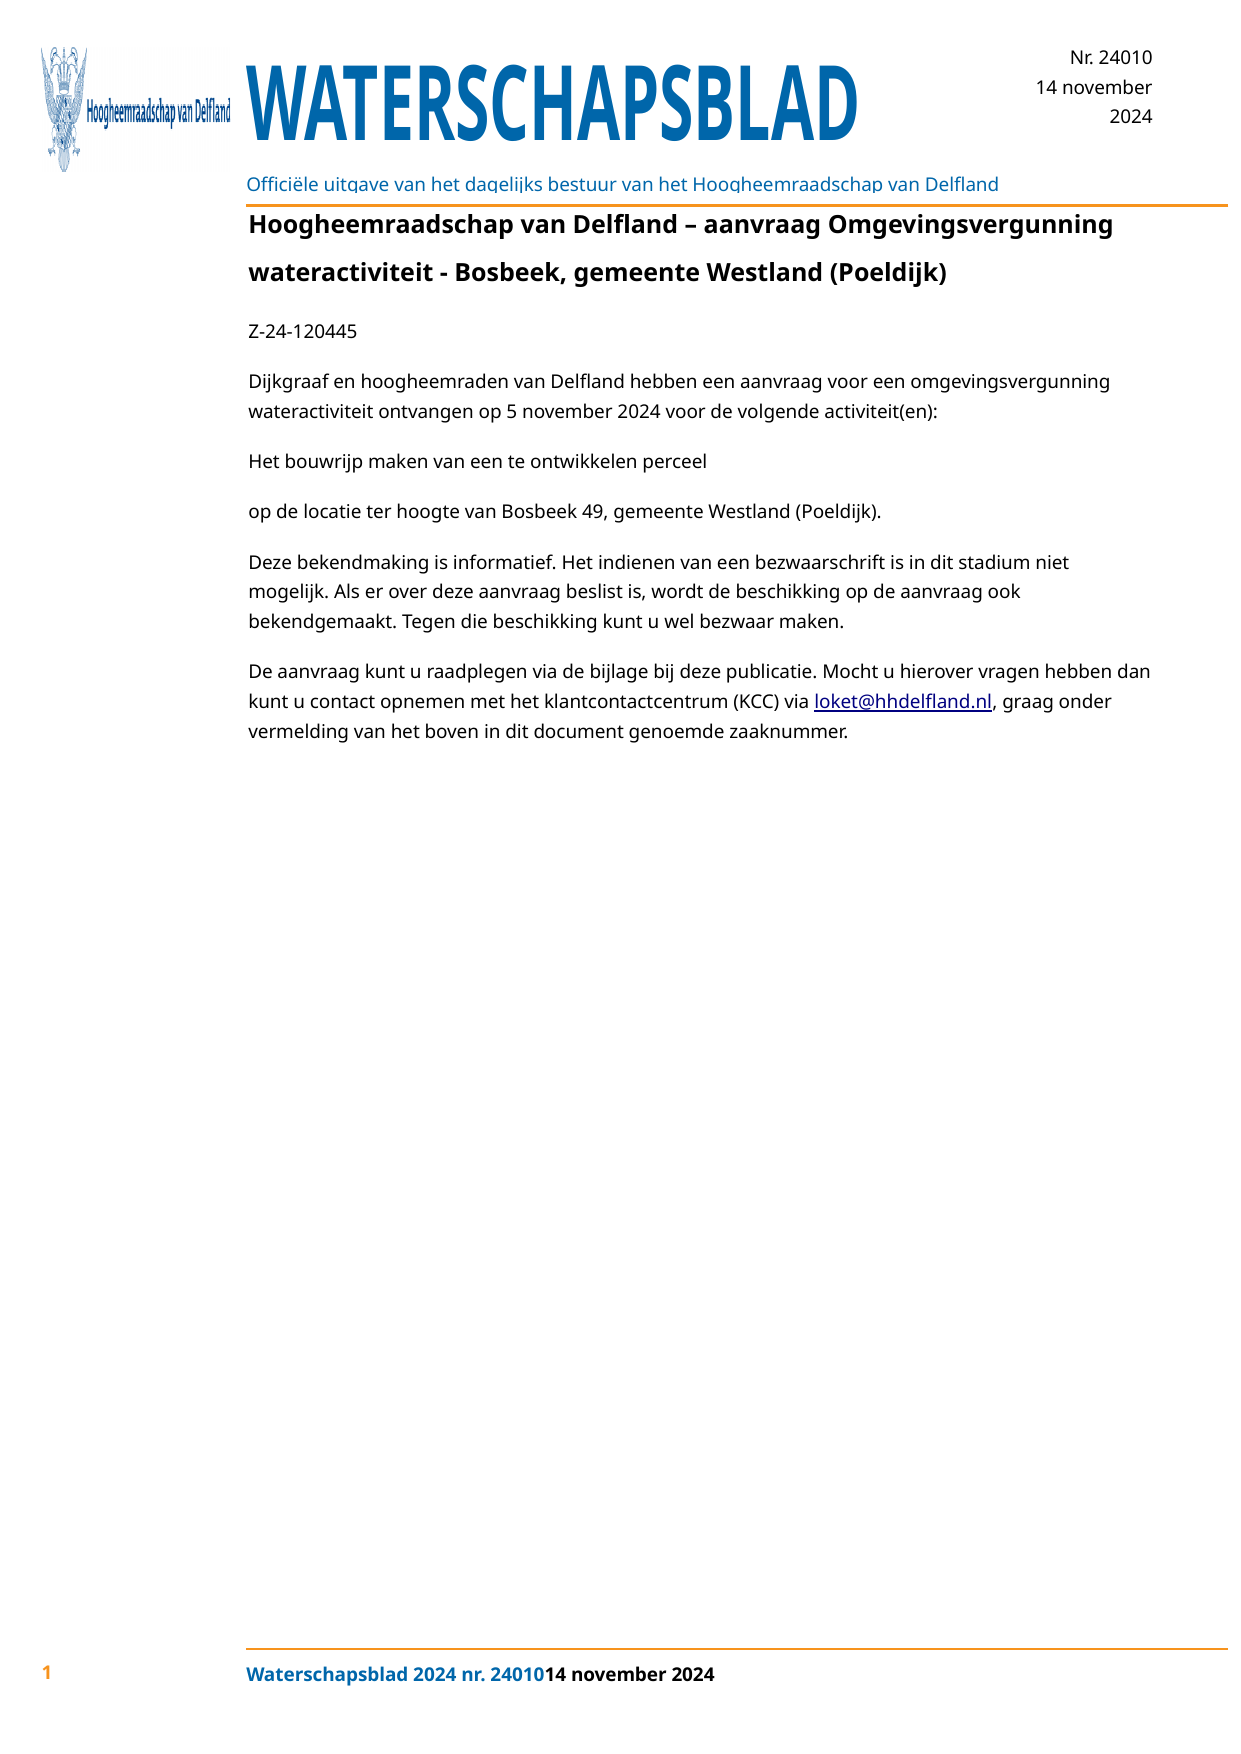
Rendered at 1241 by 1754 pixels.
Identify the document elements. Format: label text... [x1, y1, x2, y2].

text op de locatie ter hoogte van Bosbeek 49, gemeente Westland (Poeldijk). [248, 499, 1152, 524]
text Deze bekendmaking is informatief. Het indienen van een bezwaarschrift is in dit stadium niet mogelijk. Als er over deze aanvraag beslist is, wordt de beschikking op de aanvraag ook bekendgemaakt. Tegen die beschikking kunt u wel bezwaar maken. [248, 549, 1152, 634]
text Dijkgraaf en hoogheemraden van Delfland hebben een aanvraag voor een omgevingsvergunning wateractiviteit ontvangen op 5 november 2024 voor de volgende activiteit(en): [248, 368, 1152, 424]
picture [41, 47, 231, 172]
text Hoogheemraadschap van Delfland – aanvraag Omgevingsvergunning wateractiviteit - Bosbeek, gemeente Westland (Poeldijk) [248, 207, 1152, 288]
text Het bouwrijp maken van een te ontwikkelen perceel [248, 448, 1152, 474]
text De aanvraag kunt u raadplegen via de bijlage bij deze publicatie. Mocht u hierover vragen hebben dan kunt u contact opnemen met het klantcontactcentrum (KCC) via loket@hhdelfland.nl, graag onder vermelding van het boven in dit document genoemde zaaknummer. [248, 659, 1152, 744]
text Z-24-120445 [248, 318, 1152, 344]
